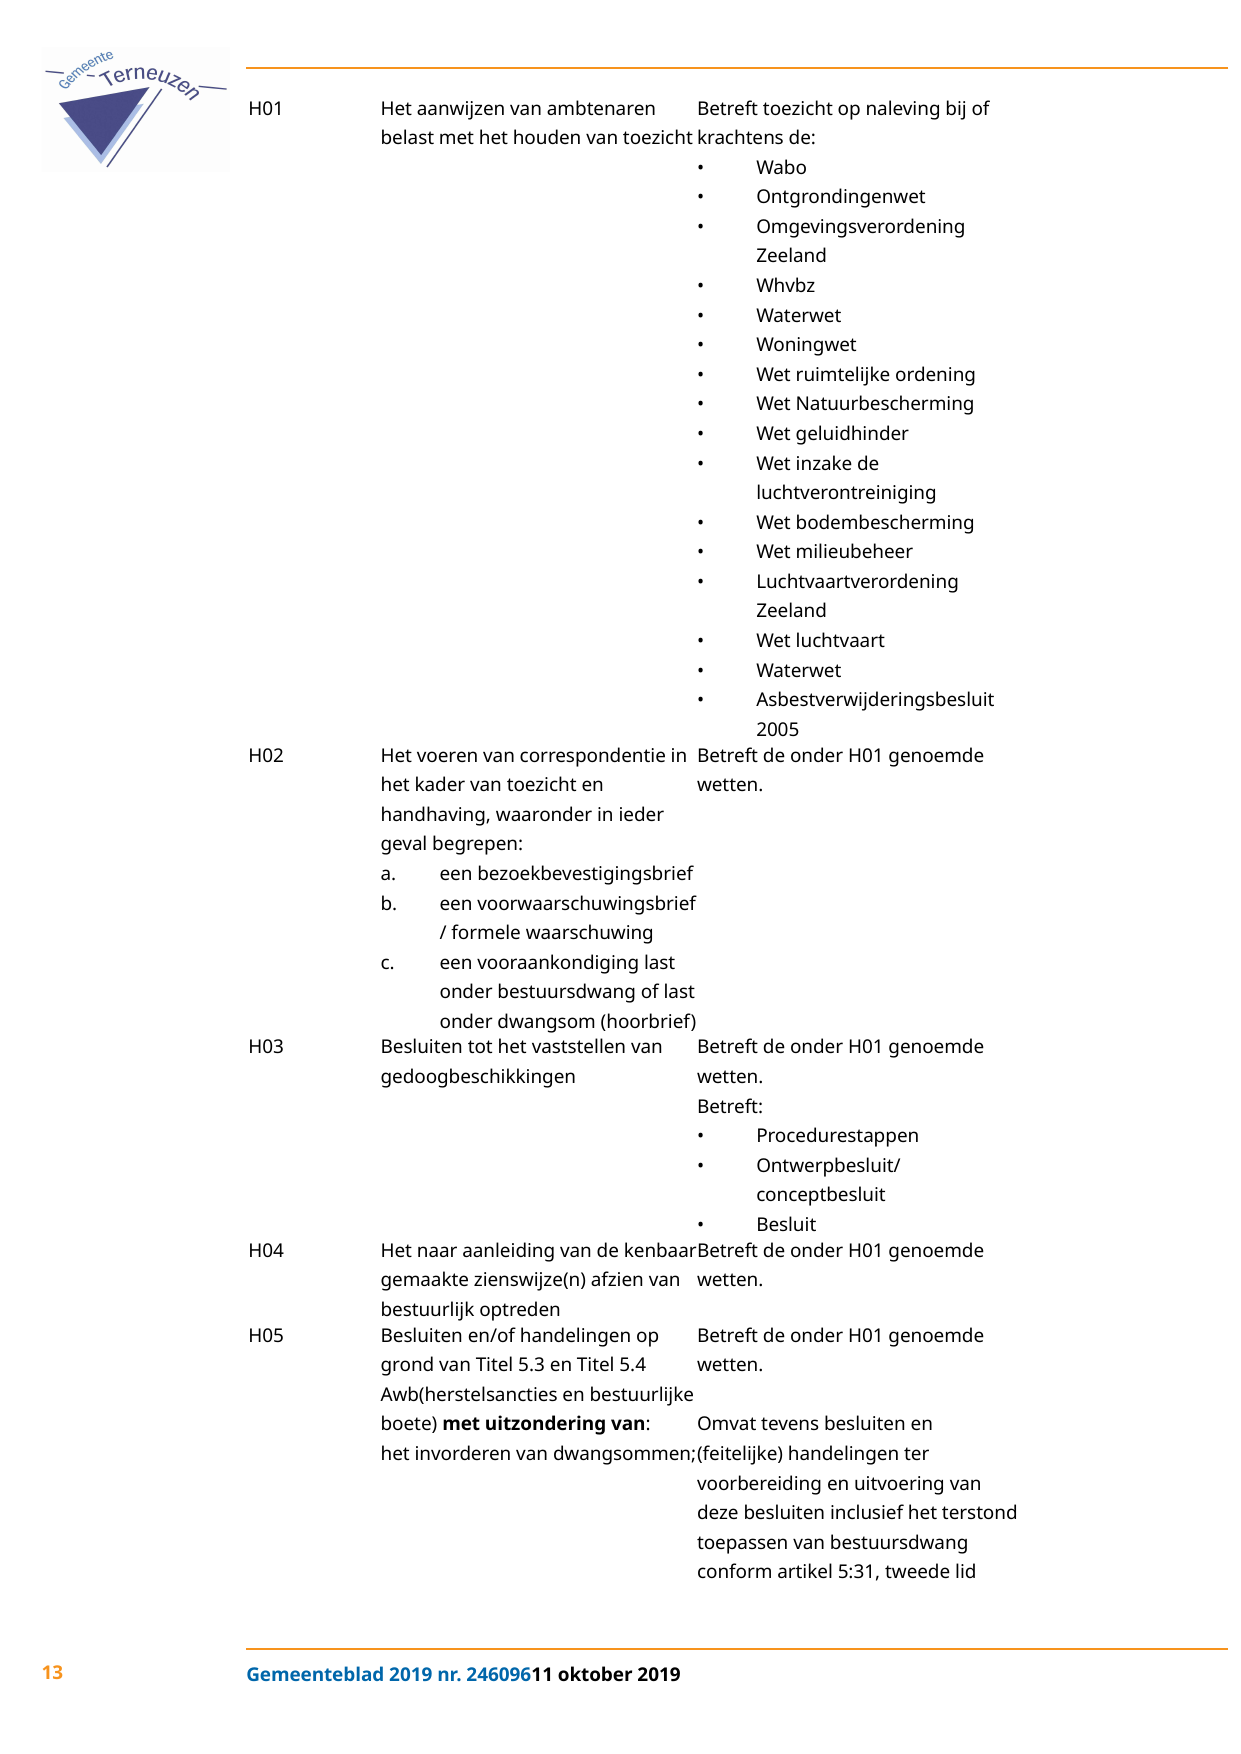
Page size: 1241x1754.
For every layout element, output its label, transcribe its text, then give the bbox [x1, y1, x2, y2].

table_cell [1019, 1034, 1152, 1237]
picture [41, 47, 231, 172]
table_cell Besluiten en/of handelingen op grond van Titel 5.3 en Titel 5.4 Awb(herstelsancties en bestuurlijke boete) met uitzondering van: het invorderen van dwangsommen; [380, 1322, 697, 1584]
table_cell H03 [248, 1034, 380, 1237]
table_cell [1019, 742, 1152, 1034]
table_cell Betreft de onder H01 genoemde wetten. [697, 1237, 1019, 1322]
table_cell Betreft de onder H01 genoemde wetten. Omvat tevens besluiten en (feitelijke) handelingen ter voorbereiding en uitvoering van deze besluiten inclusief het terstond toepassen van bestuursdwang conform artikel 5:31, tweede lid [697, 1322, 1019, 1584]
table_cell Het aanwijzen van ambtenaren belast met het houden van toezicht [380, 95, 697, 742]
table_cell H01 [248, 95, 380, 742]
table_cell H05 [248, 1322, 380, 1584]
table_cell [1019, 1322, 1152, 1584]
table_cell [1019, 1237, 1152, 1322]
table_cell Het naar aanleiding van de kenbaar gemaakte zienswijze(n) afzien van bestuurlijk optreden [380, 1237, 697, 1322]
table_cell H02 [248, 742, 380, 1034]
table_cell Het voeren van correspondentie in het kader van toezicht en handhaving, waaronder in ieder geval begrepen: een bezoekbevestigingsbrief een voorwaarschuwingsbrief / formele waarschuwing een vooraankondiging last onder bestuursdwang of last onder dwangsom (hoorbrief) [380, 742, 697, 1034]
table_cell H04 [248, 1237, 380, 1322]
table_cell Betreft de onder H01 genoemde wetten. [697, 742, 1019, 1034]
table_cell Besluiten tot het vaststellen van gedoogbeschikkingen [380, 1034, 697, 1237]
table_cell Betreft de onder H01 genoemde wetten. Betreft: Procedurestappen Ontwerpbesluit/conceptbesluit Besluit [697, 1034, 1019, 1237]
table_cell Betreft toezicht op naleving bij of krachtens de: Wabo Ontgrondingenwet Omgevingsverordening Zeeland Whvbz Waterwet Woningwet Wet ruimtelijke ordening Wet Natuurbescherming Wet geluidhinder Wet inzake de luchtverontreiniging Wet bodembescherming Wet milieubeheer Luchtvaartverordening Zeeland Wet luchtvaart Waterwet Asbestverwijderingsbesluit 2005 [697, 95, 1019, 742]
table_cell [1019, 95, 1152, 742]
